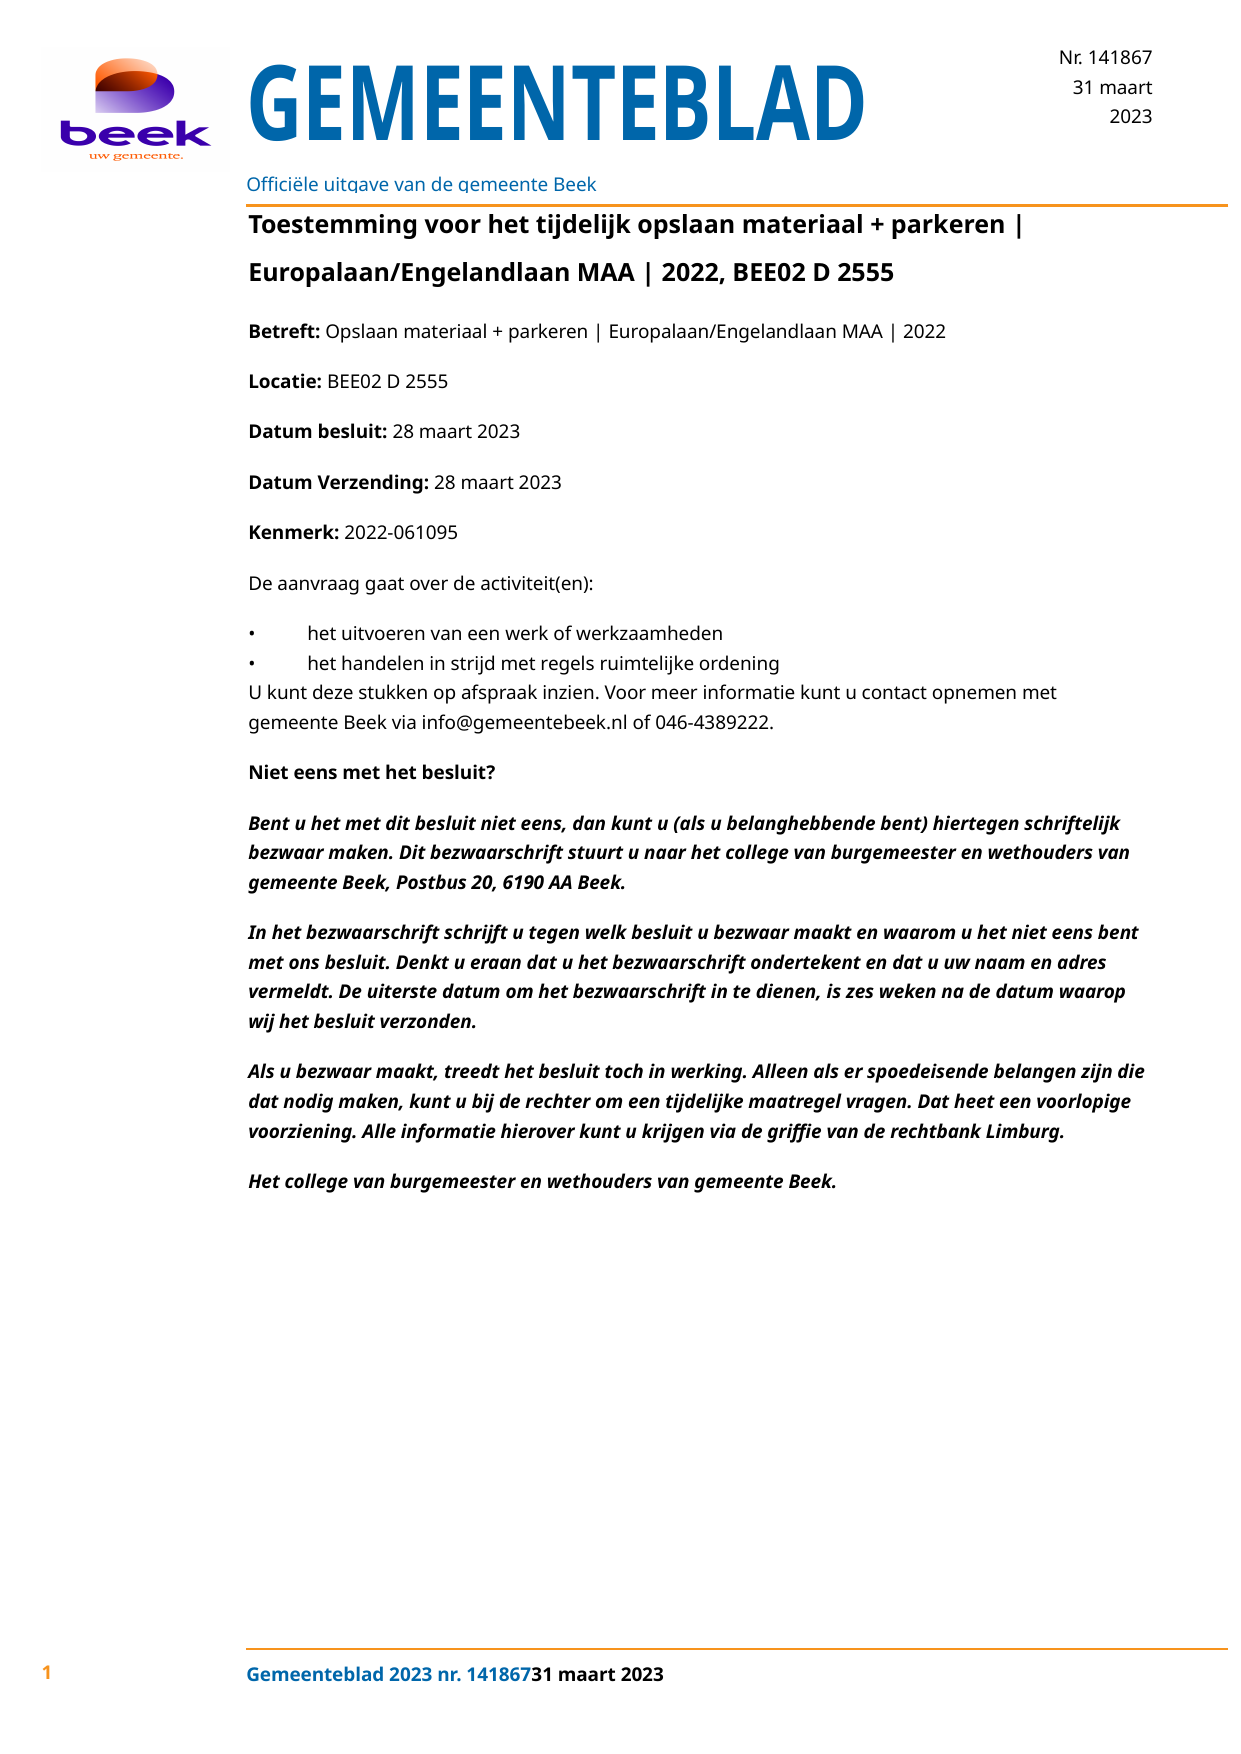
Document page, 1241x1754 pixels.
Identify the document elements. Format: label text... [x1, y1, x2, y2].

text Het college van burgemeester en wethouders van gemeente Beek. [248, 1168, 1152, 1194]
text Bent u het met dit besluit niet eens, dan kunt u (als u belanghebbende bent) hiertegen schriftelijk bezwaar maken. Dit bezwaarschrift stuurt u naar het college van burgemeester en wethouders van gemeente Beek, Postbus 20, 6190 AA Beek. [248, 810, 1152, 895]
list het uitvoeren van een werk of werkzaamheden [248, 620, 1152, 646]
text Niet eens met het besluit? [248, 759, 1152, 785]
text Toestemming voor het tijdelijk opslaan materiaal + parkeren | Europalaan/Engelandlaan MAA | 2022, BEE02 D 2555 [248, 207, 1152, 288]
text U kunt deze stukken op afspraak inzien. Voor meer informatie kunt u contact opnemen met gemeente Beek via info@gemeentebeek.nl of 046-4389222. [248, 679, 1152, 735]
list het handelen in strijd met regels ruimtelijke ordening [248, 650, 1152, 676]
text Locatie: BEE02 D 2555 [248, 368, 1152, 394]
text Kenmerk: 2022-061095 [248, 519, 1152, 545]
text Datum Verzending: 28 maart 2023 [248, 469, 1152, 495]
text Als u bezwaar maakt, treedt het besluit toch in werking. Alleen als er spoedeisende belangen zijn die dat nodig maken, kunt u bij de rechter om een tijdelijke maatregel vragen. Dat heet een voorlopige voorziening. Alle informatie hierover kunt u krijgen via de griffie van de rechtbank Limburg. [248, 1059, 1152, 1144]
text De aanvraag gaat over de activiteit(en): [248, 570, 1152, 596]
text In het bezwaarschrift schrijft u tegen welk besluit u bezwaar maakt en waarom u het niet eens bent met ons besluit. Denkt u eraan dat u het bezwaarschrift ondertekent en dat u uw naam en adres vermeldt. De uiterste datum om het bezwaarschrift in te dienen, is zes weken na de datum waarop wij het besluit verzonden. [248, 919, 1152, 1034]
picture [41, 47, 231, 172]
text Datum besluit: 28 maart 2023 [248, 419, 1152, 444]
text Betreft: Opslaan materiaal + parkeren | Europalaan/Engelandlaan MAA | 2022 [248, 318, 1152, 344]
